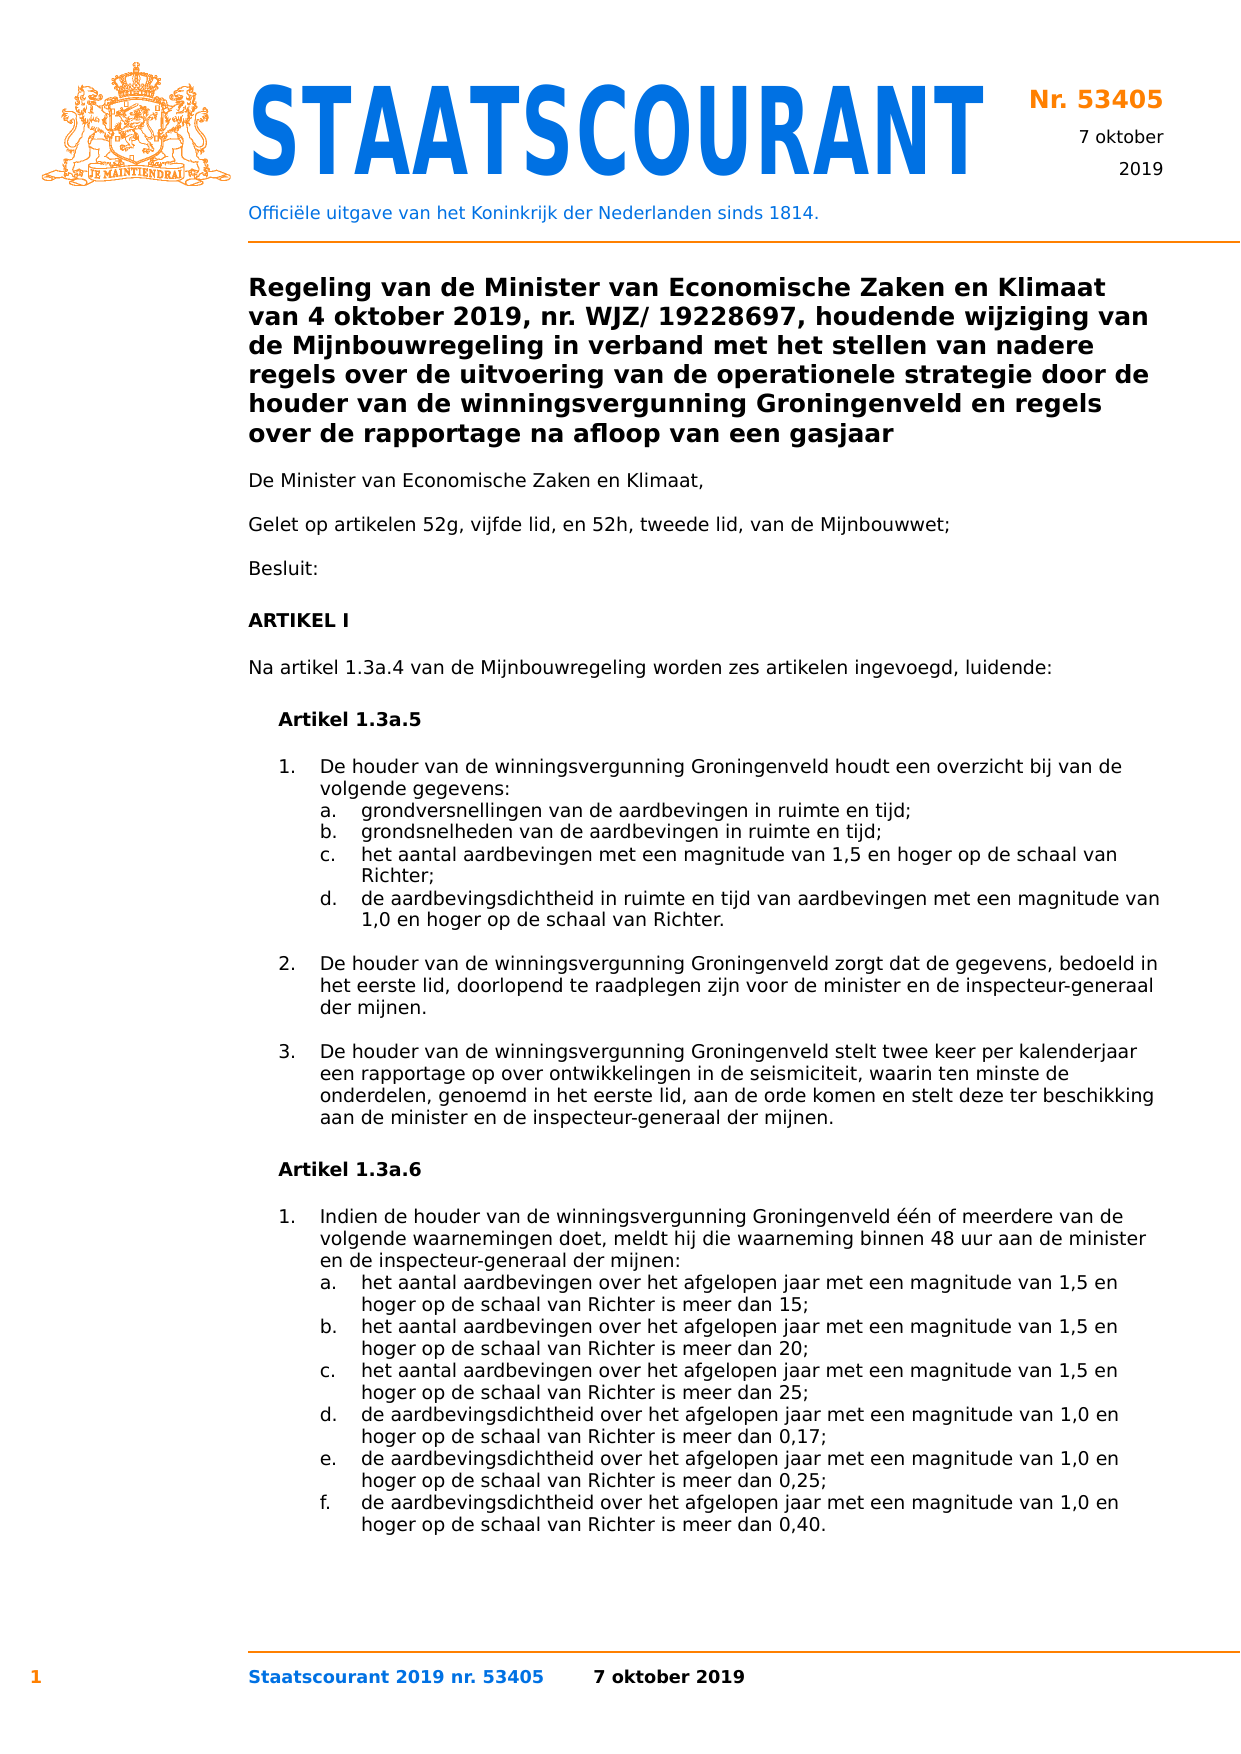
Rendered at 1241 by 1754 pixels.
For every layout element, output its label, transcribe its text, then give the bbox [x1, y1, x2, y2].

text b. het aantal aardbevingen over het afgelopen jaar met een magnitude van 1,5 en hoger op de schaal van Richter is meer dan 20; [319, 1316, 1163, 1360]
text De Minister van Economische Zaken en Klimaat, [248, 470, 1163, 492]
table_header STAATSCOURANT [248, 62, 998, 203]
text Gelet op artikelen 52g, vijfde lid, en 52h, tweede lid, van de Mijnbouwwet; [248, 514, 1163, 536]
table_cell 2019 [998, 153, 1240, 203]
table_cell 7 oktober [998, 121, 1240, 153]
text e. de aardbevingsdichtheid over het afgelopen jaar met een magnitude van 1,0 en hoger op de schaal van Richter is meer dan 0,25; [319, 1448, 1163, 1492]
text f. de aardbevingsdichtheid over het afgelopen jaar met een magnitude van 1,0 en hoger op de schaal van Richter is meer dan 0,40. [319, 1492, 1163, 1536]
picture [41, 62, 231, 186]
text 1. De houder van de winningsvergunning Groningenveld houdt een overzicht bij van de volgende gegevens: [278, 756, 1163, 799]
text d. de aardbevingsdichtheid in ruimte en tijd van aardbevingen met een magnitude van 1,0 en hoger op de schaal van Richter. [319, 887, 1163, 931]
text c. het aantal aardbevingen over het afgelopen jaar met een magnitude van 1,5 en hoger op de schaal van Richter is meer dan 25; [319, 1360, 1163, 1404]
text c. het aantal aardbevingen met een magnitude van 1,5 en hoger op de schaal van Richter; [319, 843, 1163, 887]
text 1. Indien de houder van de winningsvergunning Groningenveld één of meerdere van de volgende waarnemingen doet, meldt hij die waarneming binnen 48 uur aan de minister en de inspecteur-generaal der mijnen: [278, 1206, 1163, 1272]
subtitle Regeling van de Minister van Economische Zaken en Klimaat van 4 oktober 2019, nr. WJZ/ 19228697, houdende wijziging van de Mijnbouwregeling in verband met het stellen van nadere regels over de uitvoering van de operationele strategie door de houder van de winningsvergunning Groningenveld en regels over de rapportage na afloop van een gasjaar [248, 273, 1163, 448]
text a. grondversnellingen van de aardbevingen in ruimte en tijd; [319, 799, 1163, 821]
text 3. De houder van de winningsvergunning Groningenveld stelt twee keer per kalenderjaar een rapportage op over ontwikkelingen in de seismiciteit, waarin ten minste de onderdelen, genoemd in het eerste lid, aan de orde komen en stelt deze ter beschikking aan de minister en de inspecteur-generaal der mijnen. [278, 1041, 1163, 1129]
subtitle ARTIKEL I [248, 609, 1163, 632]
text Besluit: [248, 558, 1163, 579]
text a. het aantal aardbevingen over het afgelopen jaar met een magnitude van 1,5 en hoger op de schaal van Richter is meer dan 15; [319, 1272, 1163, 1316]
table_cell Officiële uitgave van het Koninkrijk der Nederlanden sinds 1814. [248, 203, 1240, 241]
subtitle Artikel 1.3a.5 [278, 708, 1163, 731]
text b. grondsnelheden van de aardbevingen in ruimte en tijd; [319, 821, 1163, 843]
text d. de aardbevingsdichtheid over het afgelopen jaar met een magnitude van 1,0 en hoger op de schaal van Richter is meer dan 0,17; [319, 1404, 1163, 1448]
subtitle Artikel 1.3a.6 [278, 1159, 1163, 1181]
table_header Nr. 53405 [998, 62, 1240, 121]
table_header [25, 62, 248, 241]
text 2. De houder van de winningsvergunning Groningenveld zorgt dat de gegevens, bedoeld in het eerste lid, doorlopend te raadplegen zijn voor de minister en de inspecteur-generaal der mijnen. [278, 953, 1163, 1019]
text Na artikel 1.3a.4 van de Mijnbouwregeling worden zes artikelen ingevoegd, luidende: [248, 657, 1163, 678]
